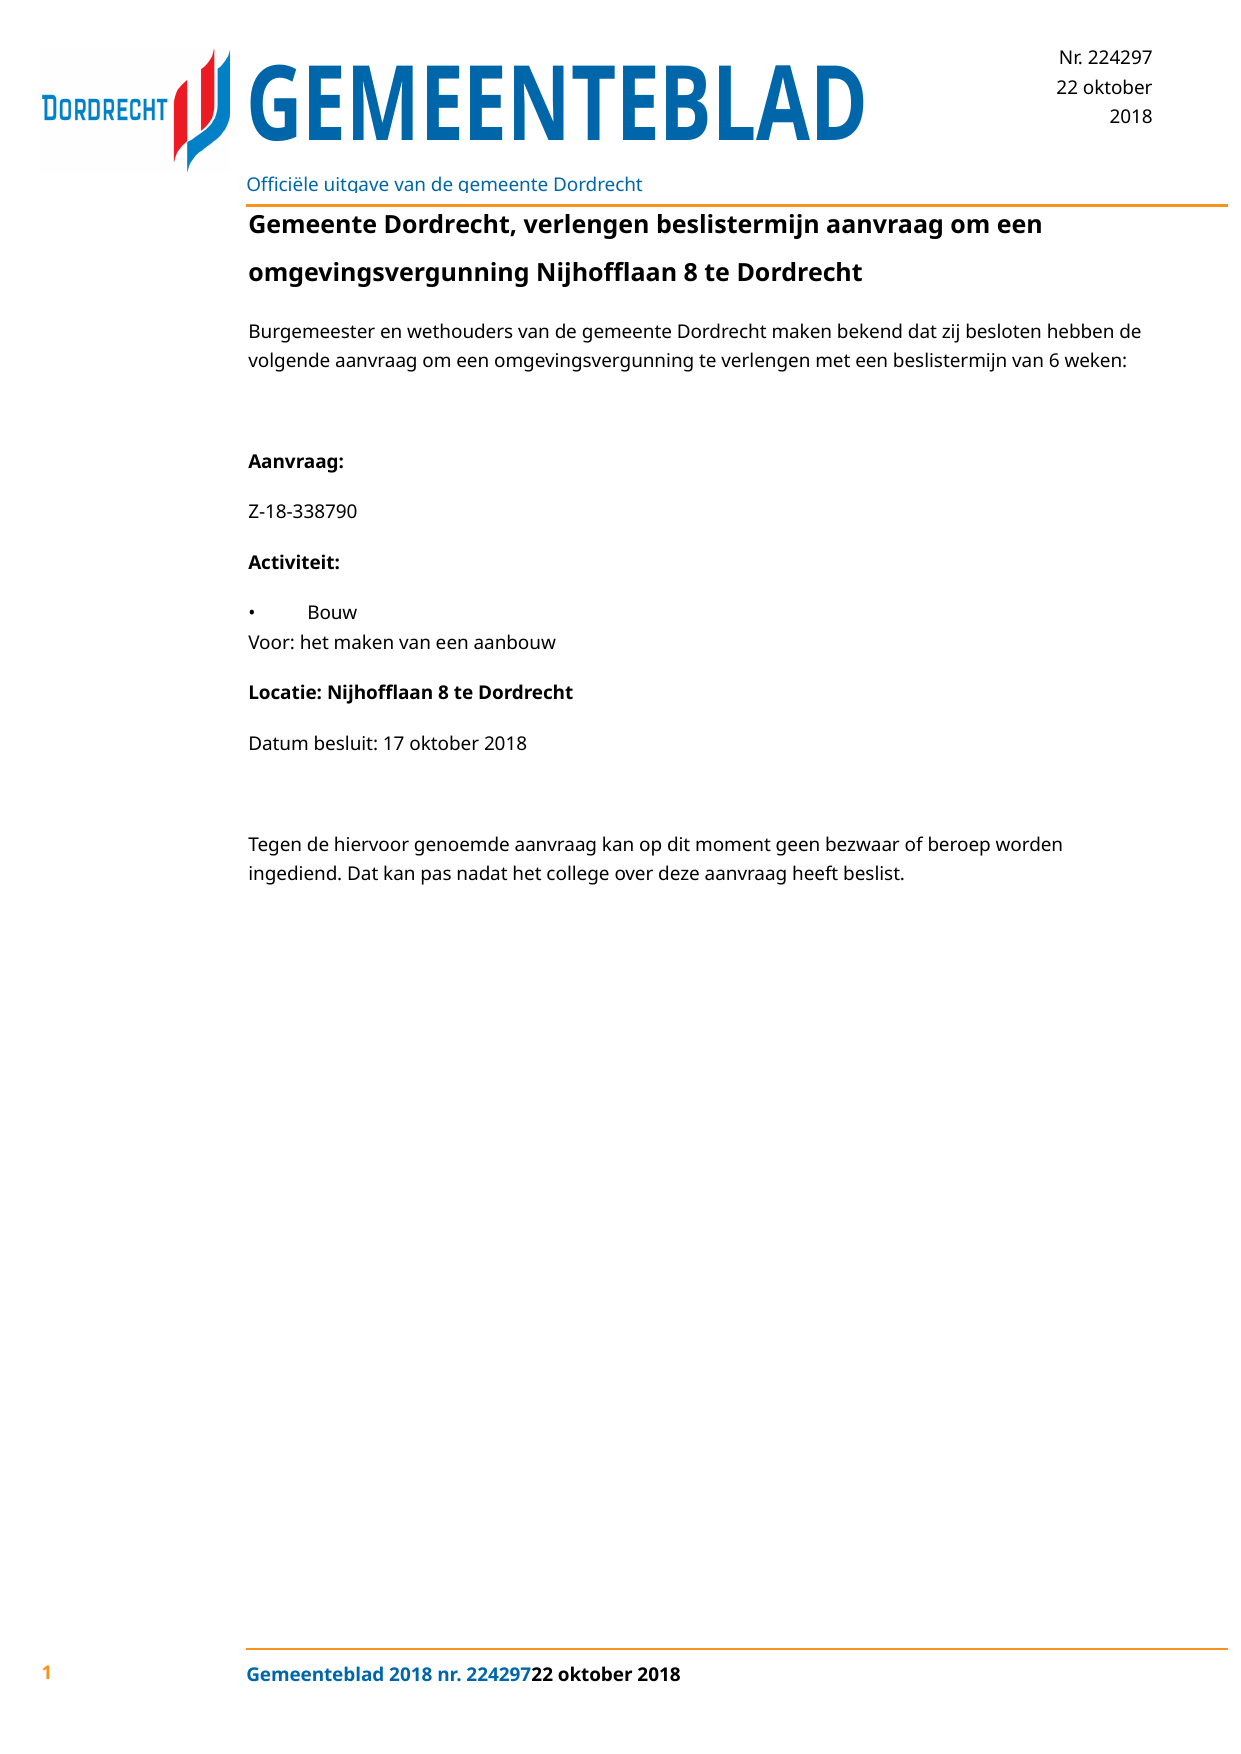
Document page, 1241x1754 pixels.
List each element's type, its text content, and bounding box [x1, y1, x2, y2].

text Activiteit: [248, 549, 1152, 575]
text Locatie: Nijhofflaan 8 te Dordrecht [248, 679, 1152, 705]
picture [41, 47, 231, 172]
text Burgemeester en wethouders van de gemeente Dordrecht maken bekend dat zij besloten hebben de volgende aanvraag om een omgevingsvergunning te verlengen met een beslistermijn van 6 weken: [248, 318, 1152, 373]
text Tegen de hiervoor genoemde aanvraag kan op dit moment geen bezwaar of beroep worden ingediend. Dat kan pas nadat het college over deze aanvraag heeft beslist. [248, 831, 1152, 886]
list Bouw [248, 599, 1152, 625]
text Voor: het maken van een aanbouw [248, 629, 1152, 655]
text Datum besluit: 17 oktober 2018 [248, 730, 1152, 756]
text Gemeente Dordrecht, verlengen beslistermijn aanvraag om een omgevingsvergunning Nijhofflaan 8 te Dordrecht [248, 207, 1152, 288]
text Aanvraag: [248, 448, 1152, 474]
text Z-18-338790 [248, 499, 1152, 524]
